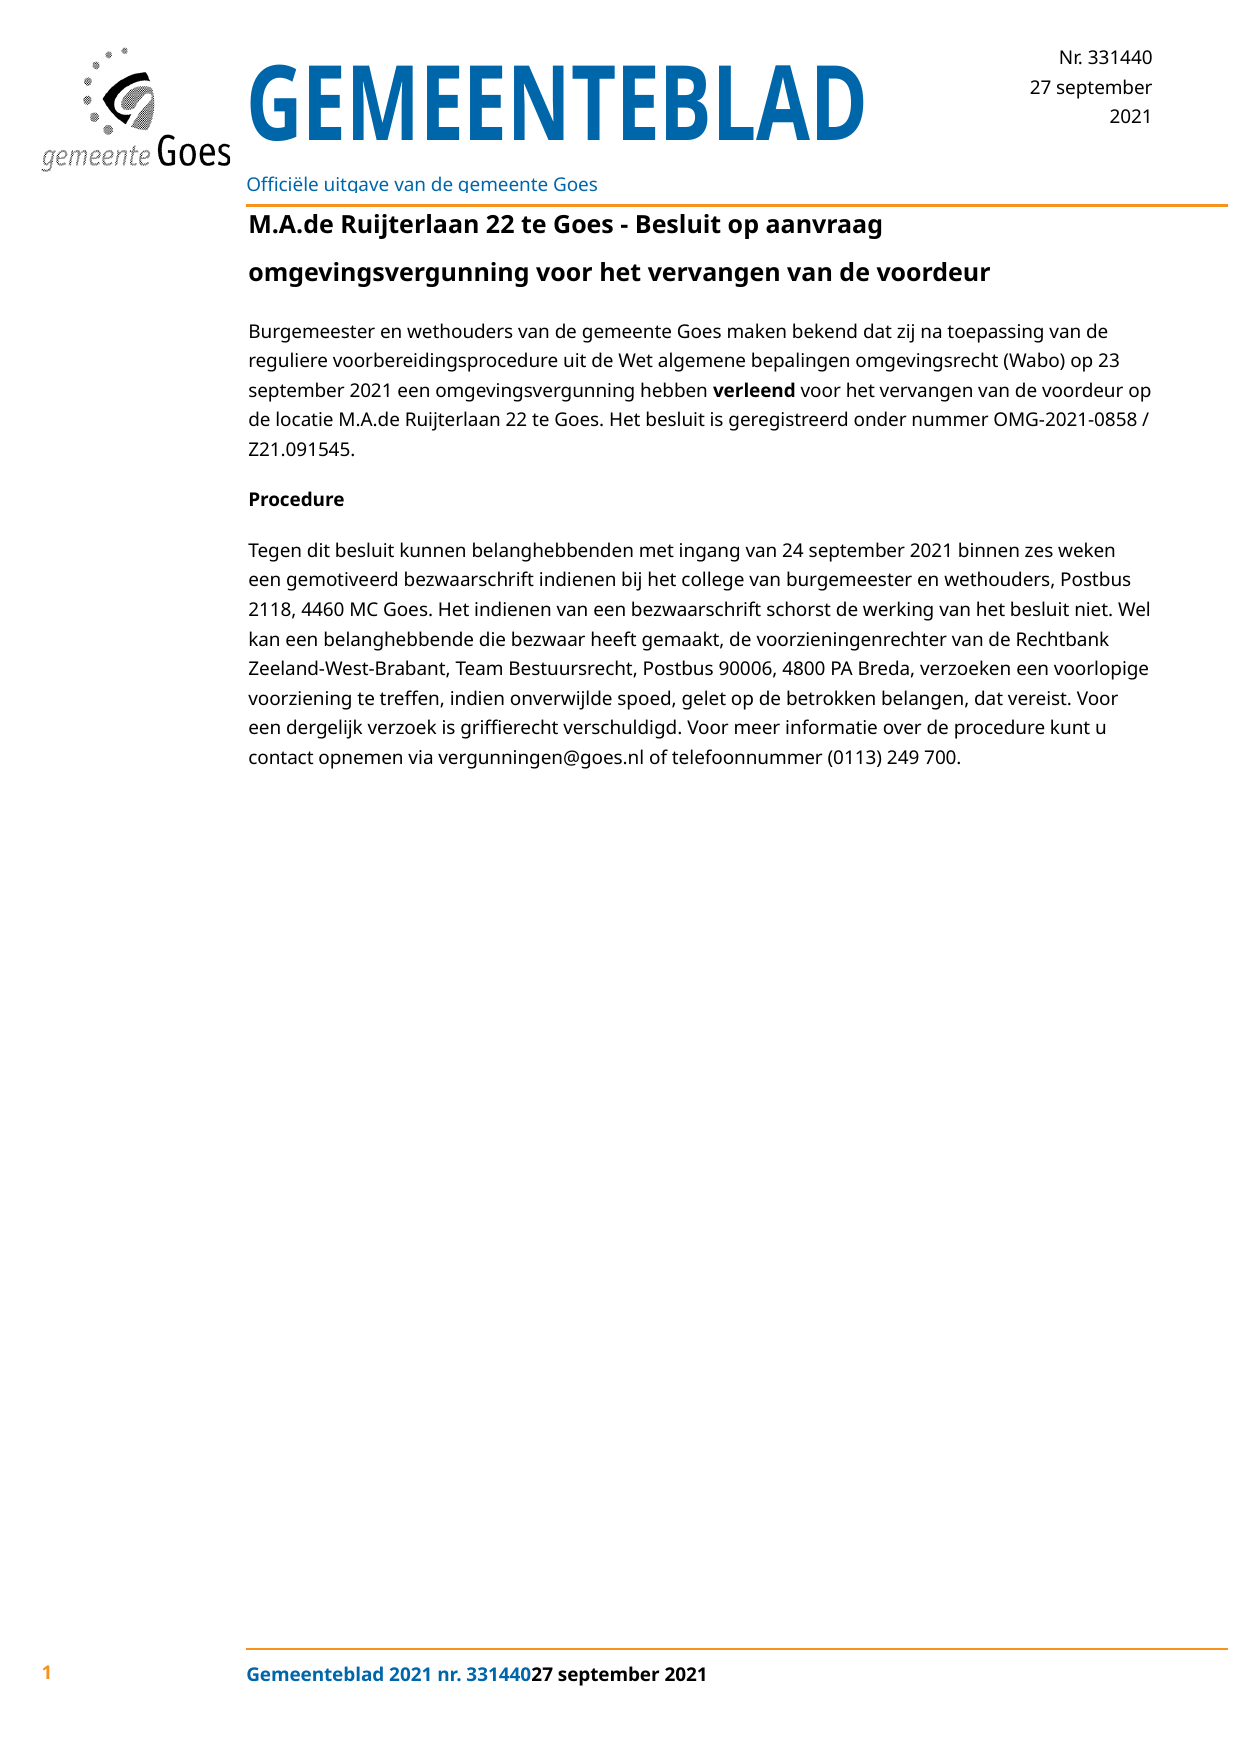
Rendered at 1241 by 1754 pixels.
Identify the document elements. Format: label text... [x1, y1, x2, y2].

text Burgemeester en wethouders van de gemeente Goes maken bekend dat zij na toepassing van de reguliere voorbereidingsprocedure uit de Wet algemene bepalingen omgevingsrecht (Wabo) op 23 september 2021 een omgevingsvergunning hebben verleend voor het vervangen van de voordeur op de locatie M.A.de Ruijterlaan 22 te Goes. Het besluit is geregistreerd onder nummer OMG-2021-0858 / Z21.091545. [248, 318, 1152, 462]
text Tegen dit besluit kunnen belanghebbenden met ingang van 24 september 2021 binnen zes weken een gemotiveerd bezwaarschrift indienen bij het college van burgemeester en wethouders, Postbus 2118, 4460 MC Goes. Het indienen van een bezwaarschrift schorst de werking van het besluit niet. Wel kan een belanghebbende die bezwaar heeft gemaakt, de voorzieningenrechter van de Rechtbank Zeeland-West-Brabant, Team Bestuursrecht, Postbus 90006, 4800 PA Breda, verzoeken een voorlopige voorziening te treffen, indien onverwijlde spoed, gelet op de betrokken belangen, dat vereist. Voor een dergelijk verzoek is griffierecht verschuldigd. Voor meer informatie over de procedure kunt u contact opnemen via vergunningen@goes.nl of telefoonnummer (0113) 249 700. [248, 537, 1152, 770]
text M.A.de Ruijterlaan 22 te Goes - Besluit op aanvraag omgevingsvergunning voor het vervangen van de voordeur [248, 207, 1152, 288]
picture [41, 47, 231, 172]
text Procedure [248, 487, 1152, 512]
